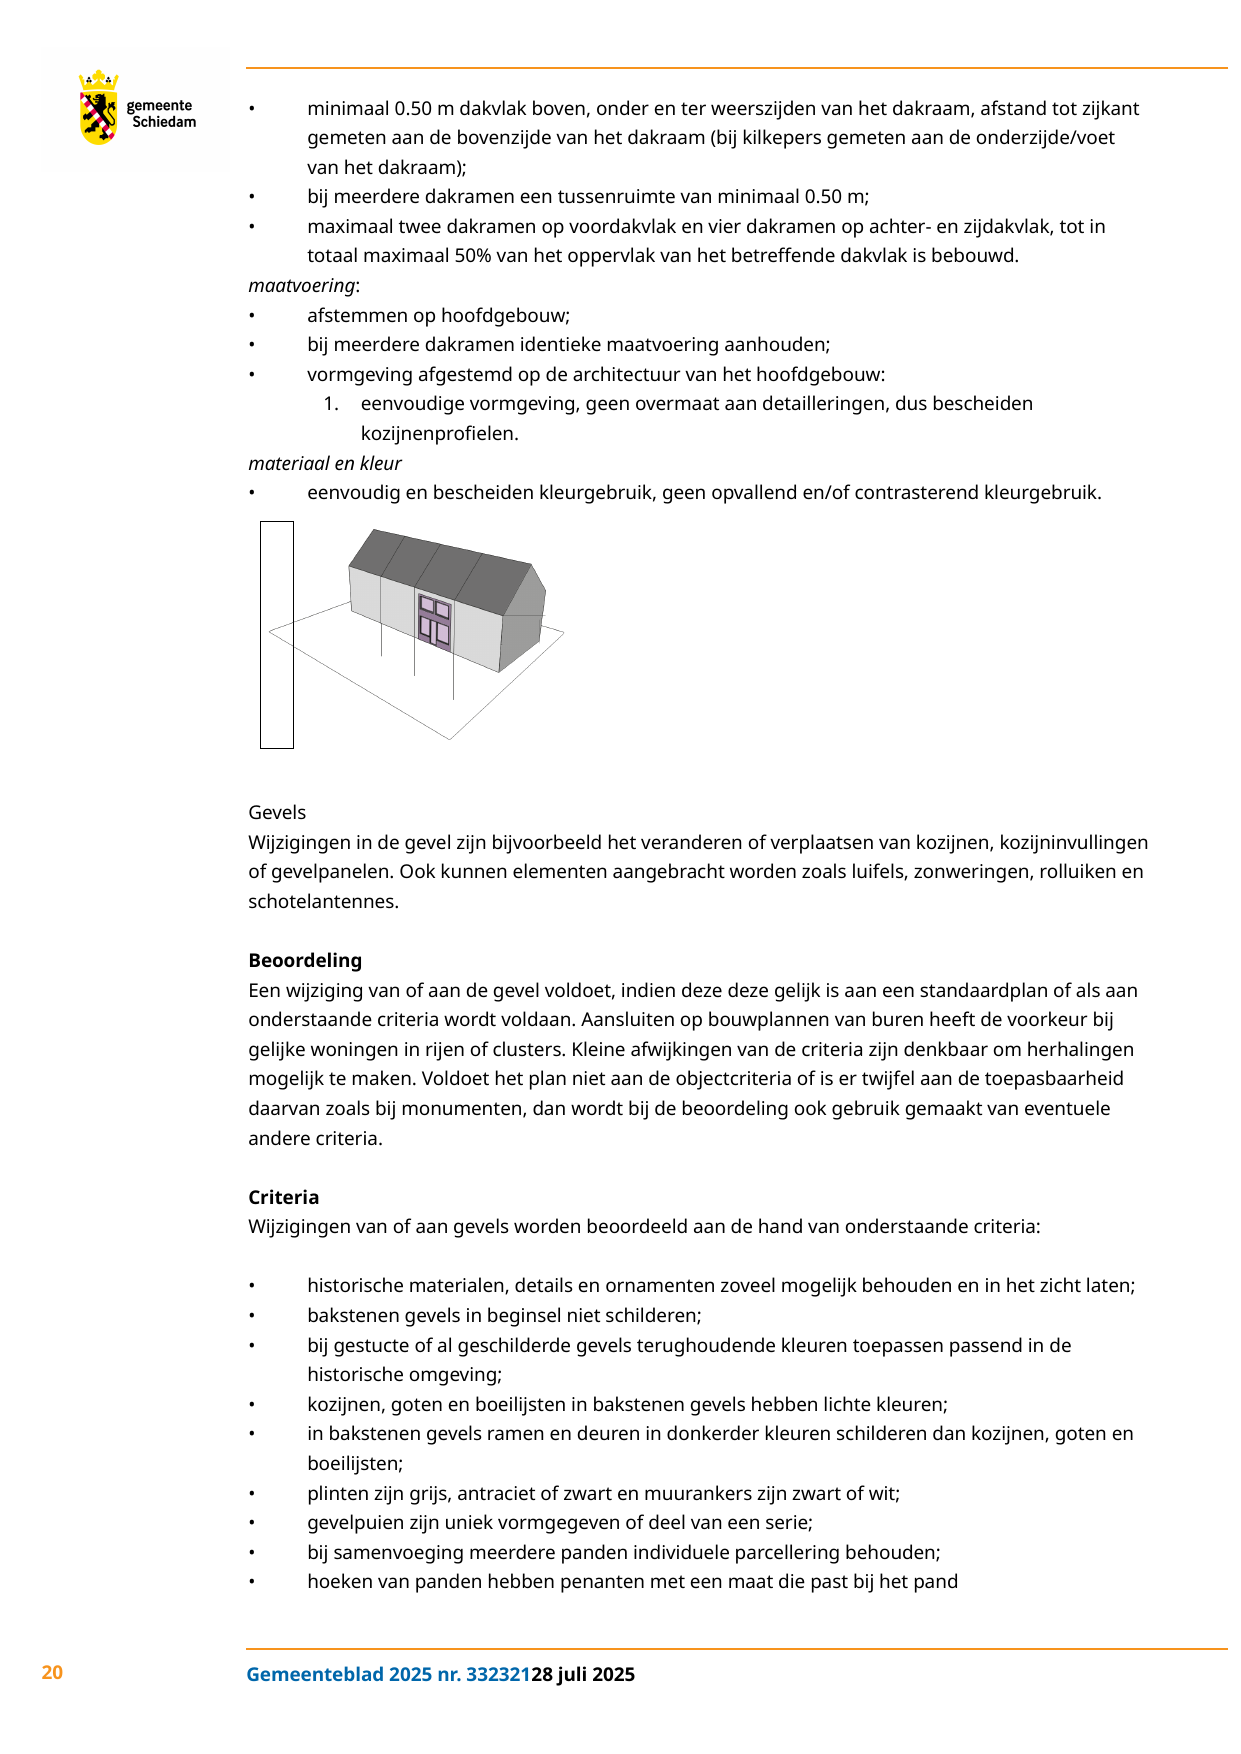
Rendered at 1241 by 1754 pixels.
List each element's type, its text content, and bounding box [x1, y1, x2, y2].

list bij samenvoeging meerdere panden individuele parcellering behouden; [248, 1539, 1152, 1565]
list kozijnen, goten en boeilijsten in bakstenen gevels hebben lichte kleuren; [248, 1391, 1152, 1417]
text Wijzigingen van of aan gevels worden beoordeeld aan de hand van onderstaande criteria: [248, 1213, 1152, 1239]
list vormgeving afgestemd op de architectuur van het hoofdgebouw: [248, 361, 1152, 387]
list plinten zijn grijs, antraciet of zwart en muurankers zijn zwart of wit; [248, 1480, 1152, 1506]
list eenvoudig en bescheiden kleurgebruik, geen opvallend en/of contrasterend kleurgebruik. [248, 479, 1152, 505]
list minimaal 0.50 m dakvlak boven, onder en ter weerszijden van het dakraam, afstand tot zijkant gemeten aan de bovenzijde van het dakraam (bij kilkepers gemeten aan de onderzijde/voet van het dakraam); [248, 95, 1152, 180]
list in bakstenen gevels ramen en deuren in donkerder kleuren schilderen dan kozijnen, goten en boeilijsten; [248, 1421, 1152, 1476]
list maximaal twee dakramen op voordakvlak en vier dakramen op achter- en zijdakvlak, tot in totaal maximaal 50% van het oppervlak van het betreffende dakvlak is bebouwd. [248, 213, 1152, 268]
text materiaal en kleur [248, 450, 1152, 476]
list bij gestucte of al geschilderde gevels terughoudende kleuren toepassen passend in de historische omgeving; [248, 1332, 1152, 1387]
list eenvoudige vormgeving, geen overmaat aan detailleringen, dus bescheiden kozijnenprofielen. [323, 391, 1152, 446]
list bakstenen gevels in beginsel niet schilderen; [248, 1302, 1152, 1328]
text Beoordeling [248, 947, 1152, 973]
list afstemmen op hoofdgebouw; [248, 302, 1152, 328]
picture [268, 529, 565, 740]
text Gevels [248, 799, 1152, 825]
list bij meerdere dakramen een tussenruimte van minimaal 0.50 m; [248, 183, 1152, 209]
text Een wijziging van of aan de gevel voldoet, indien deze deze gelijk is aan een standaardplan of als aan onderstaande criteria wordt voldaan. Aansluiten op bouwplannen van buren heeft de voorkeur bij gelijke woningen in rijen of clusters. Kleine afwijkingen van de criteria zijn denkbaar om herhalingen mogelijk te maken. Voldoet het plan niet aan de objectcriteria of is er twijfel aan de toepasbaarheid daarvan zoals bij monumenten, dan wordt bij de beoordeling ook gebruik gemaakt van eventuele andere criteria. [248, 977, 1152, 1151]
text maatvoering: [248, 272, 1152, 298]
list bij meerdere dakramen identieke maatvoering aanhouden; [248, 331, 1152, 357]
picture [41, 47, 231, 172]
text Wijzigingen in de gevel zijn bijvoorbeeld het veranderen of verplaatsen van kozijnen, kozijninvullingen of gevelpanelen. Ook kunnen elementen aangebracht worden zoals luifels, zonweringen, rolluiken en schotelantennes. [248, 829, 1152, 914]
text Criteria [248, 1184, 1152, 1210]
list gevelpuien zijn uniek vormgegeven of deel van een serie; [248, 1509, 1152, 1535]
list historische materialen, details en ornamenten zoveel mogelijk behouden en in het zicht laten; [248, 1273, 1152, 1298]
list hoeken van panden hebben penanten met een maat die past bij het pand [248, 1568, 1152, 1594]
